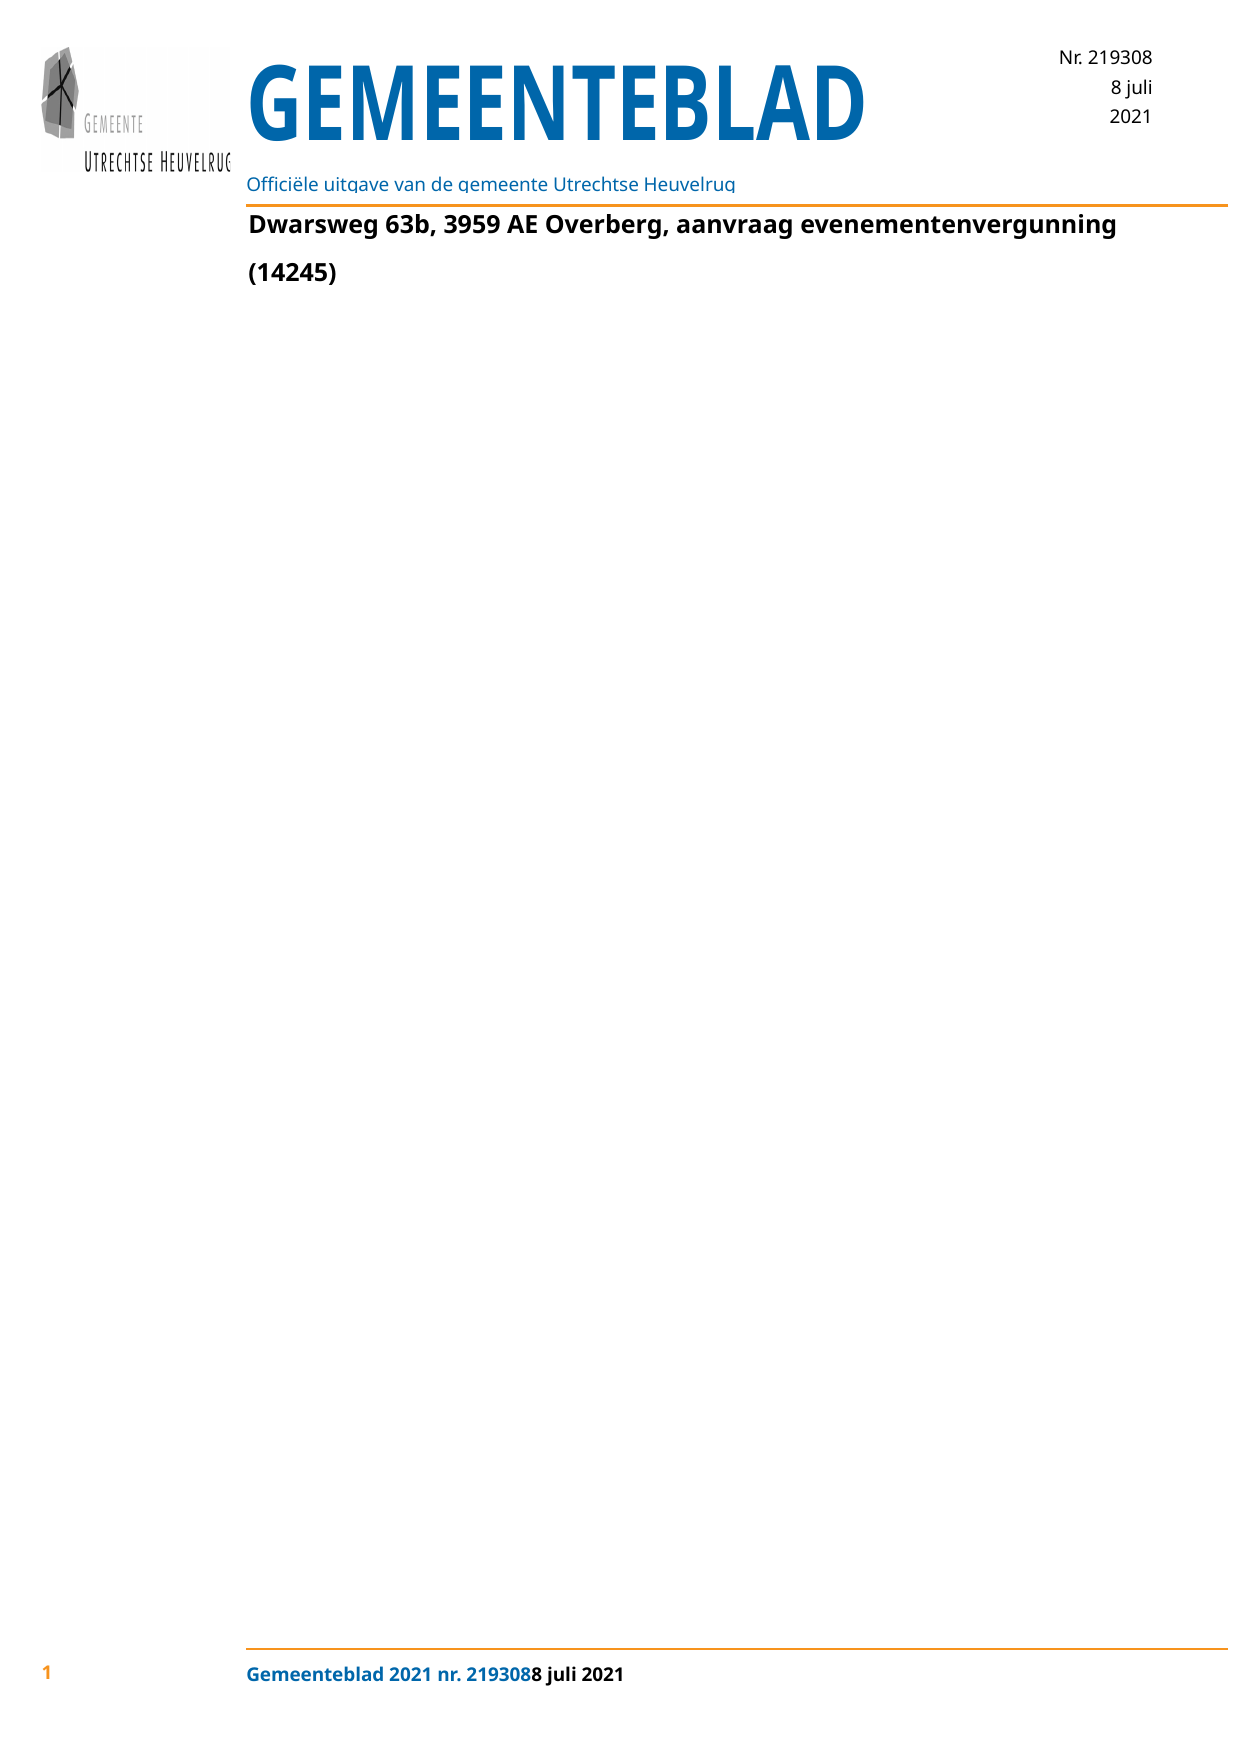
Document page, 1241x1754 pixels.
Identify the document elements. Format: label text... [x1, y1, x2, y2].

text Dwarsweg 63b, 3959 AE Overberg, aanvraag evenementenvergunning (14245) [248, 207, 1152, 288]
picture [41, 47, 231, 172]
